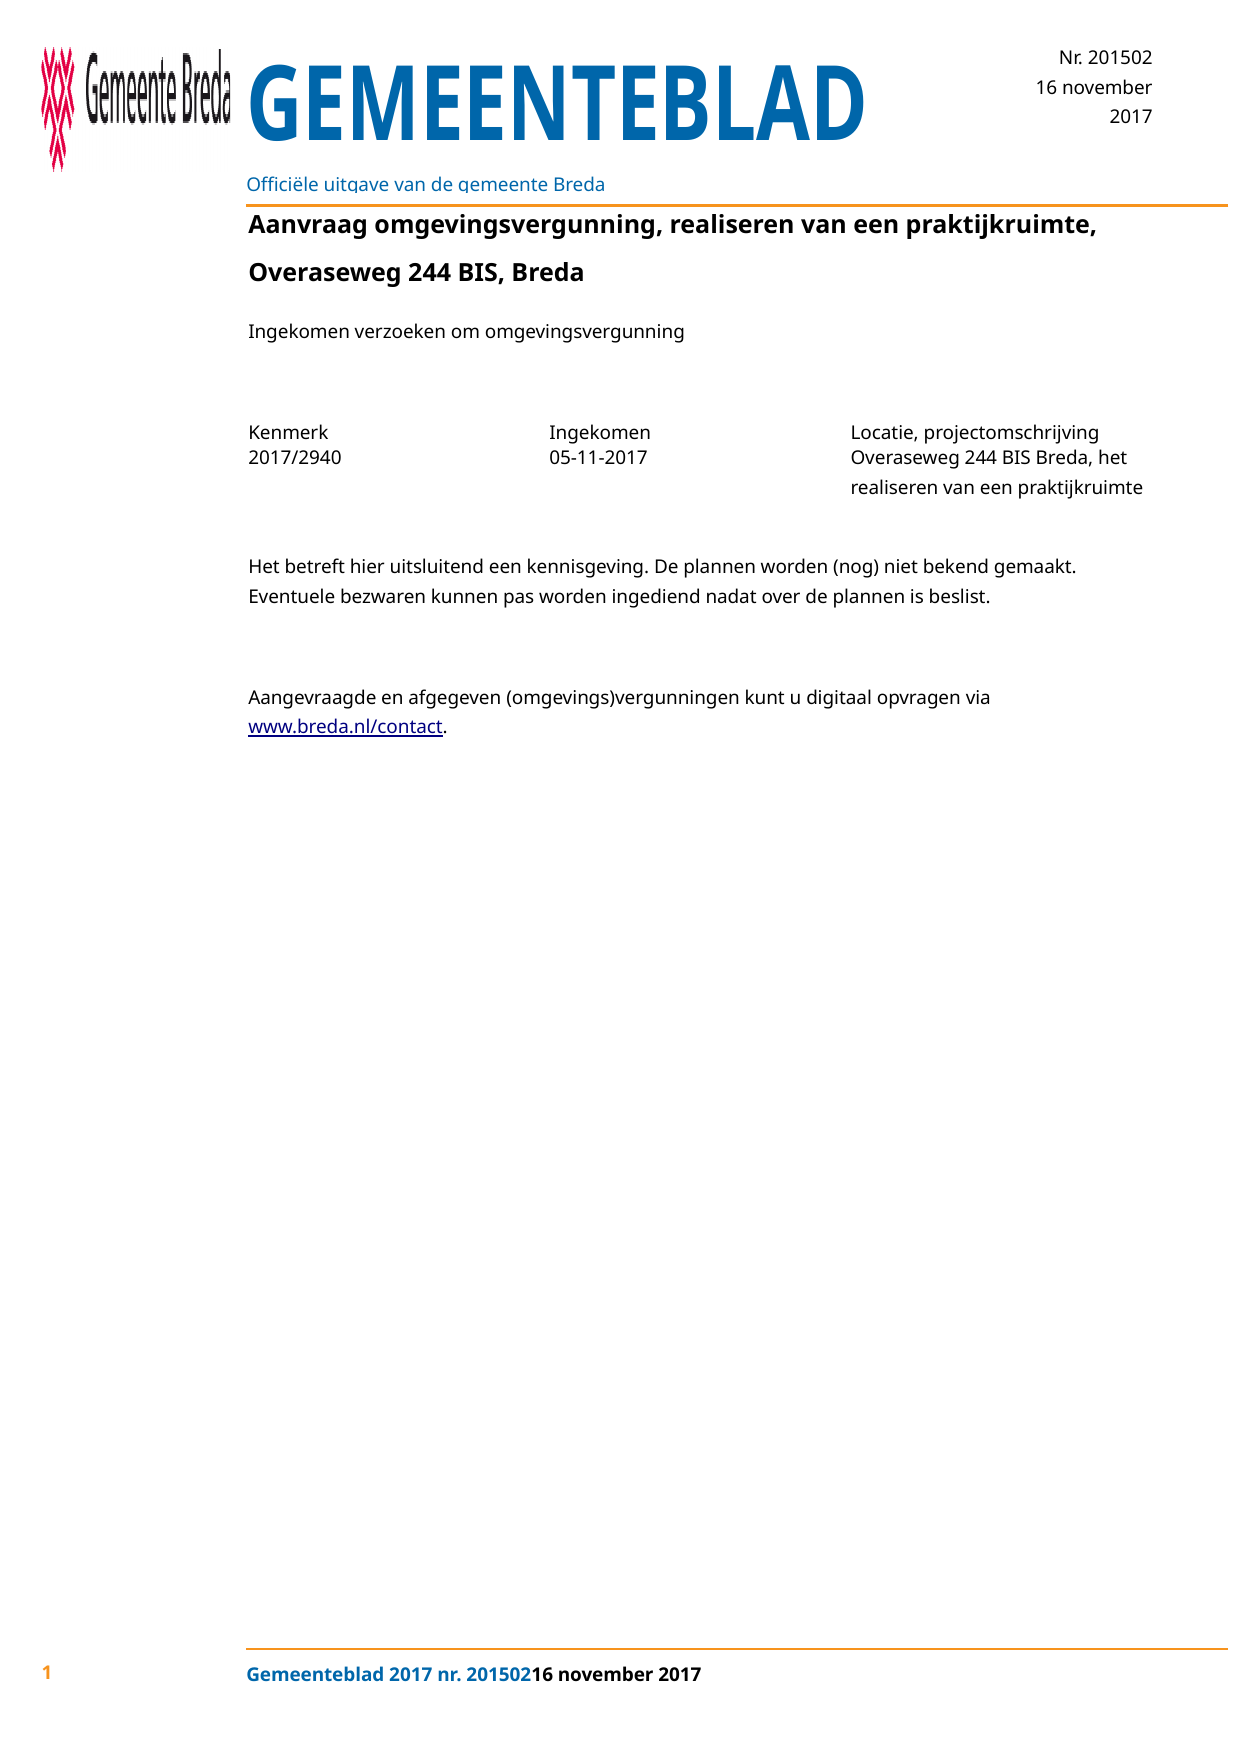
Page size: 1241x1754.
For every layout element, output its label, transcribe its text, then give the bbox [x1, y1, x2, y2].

table_cell 2017/2940 [248, 445, 549, 500]
text Het betreft hier uitsluitend een kennisgeving. De plannen worden (nog) niet bekend gemaakt. Eventuele bezwaren kunnen pas worden ingediend nadat over de plannen is beslist. [248, 553, 1152, 609]
table_header Locatie, projectomschrijving [850, 419, 1152, 444]
text Aanvraag omgevingsvergunning, realiseren van een praktijkruimte, Overaseweg 244 BIS, Breda [248, 207, 1152, 288]
text Aangevraagde en afgegeven (omgevings)vergunningen kunt u digitaal opvragen via www.breda.nl/contact. [248, 684, 1152, 739]
picture [41, 47, 231, 172]
table_cell 05-11-2017 [549, 445, 850, 500]
table_header Ingekomen [549, 419, 850, 444]
text Ingekomen verzoeken om omgevingsvergunning [248, 318, 1152, 344]
table_cell Overaseweg 244 BIS Breda, het realiseren van een praktijkruimte [850, 445, 1152, 500]
table_header Kenmerk [248, 419, 549, 444]
